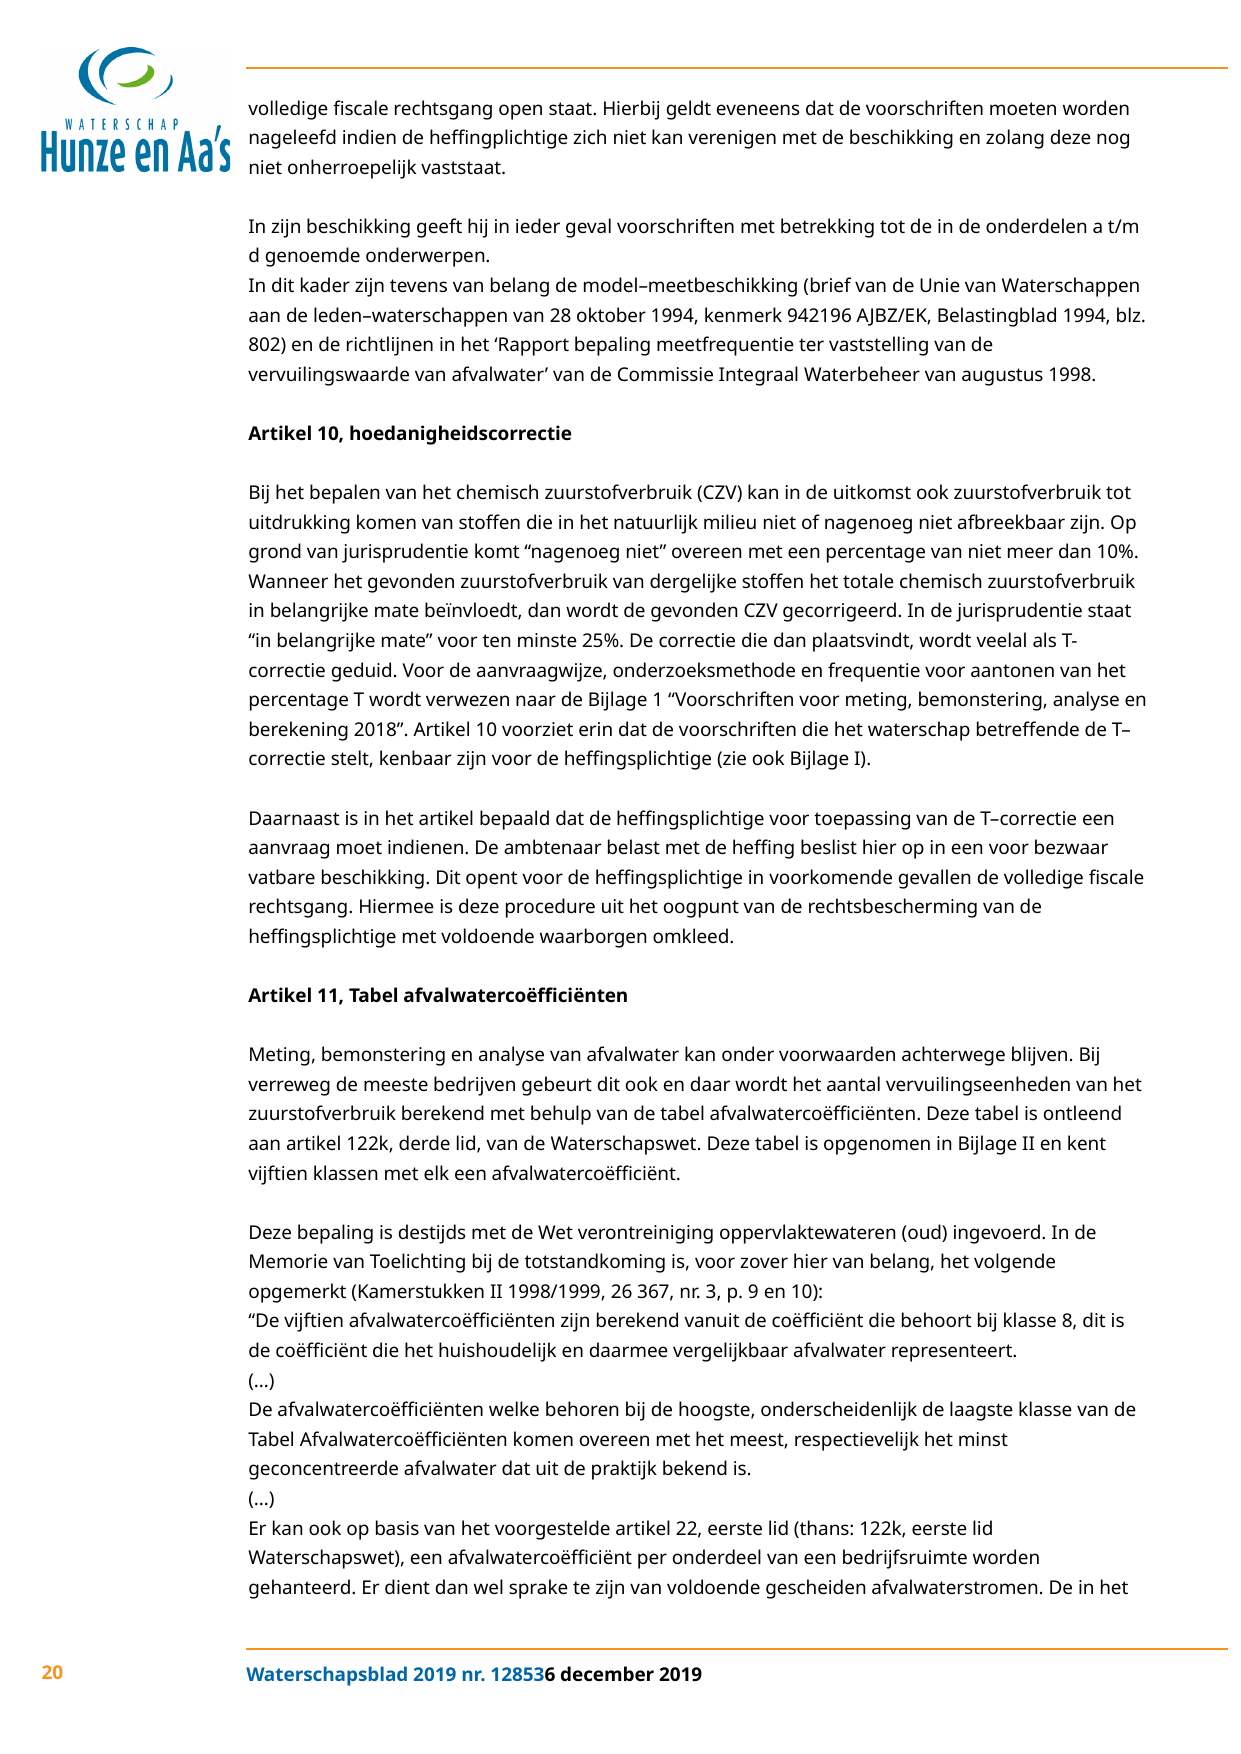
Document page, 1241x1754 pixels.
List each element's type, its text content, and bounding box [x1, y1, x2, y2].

text Deze bepaling is destijds met de Wet verontreiniging oppervlaktewateren (oud) ingevoerd. In de Memorie van Toelichting bij de totstandkoming is, voor zover hier van belang, het volgende opgemerkt (Kamerstukken II 1998/1999, 26 367, nr. 3, p. 9 en 10): [248, 1219, 1152, 1304]
picture [183, 163, 191, 172]
text Artikel 10, hoedanigheidscorrectie [248, 420, 1152, 446]
text Meting, bemonstering en analyse van afvalwater kan onder voorwaarden achterwege blijven. Bij verreweg de meeste bedrijven gebeurt dit ook en daar wordt het aantal vervuilingseenheden van het zuurstofverbruik berekend met behulp van de tabel afvalwatercoëfficiënten. Deze tabel is ontleend aan artikel 122k, derde lid, van de Waterschapswet. Deze tabel is opgenomen in Bijlage II en kent vijftien klassen met elk een afvalwatercoëfficiënt. [248, 1041, 1152, 1186]
text “De vijftien afvalwatercoëfficiënten zijn berekend vanuit de coëfficiënt die behoort bij klasse 8, dit is de coëfficiënt die het huishoudelijk en daarmee vergelijkbaar afvalwater representeert. [248, 1308, 1152, 1363]
text Artikel 11, Tabel afvalwatercoëfficiënten [248, 982, 1152, 1008]
text volledige fiscale rechtsgang open staat. Hierbij geldt eveneens dat de voorschriften moeten worden nageleefd indien de heffingplichtige zich niet kan verenigen met de beschikking en zolang deze nog niet onherroepelijk vaststaat. [248, 95, 1152, 180]
picture [226, 145, 231, 156]
text In dit kader zijn tevens van belang de model–meetbeschikking (brief van de Unie van Waterschappen aan de leden–waterschappen van 28 oktober 1994, kenmerk 942196 AJBZ/EK, Belastingblad 1994, blz. 802) en de richtlijnen in het ‘Rapport bepaling meetfrequentie ter vaststelling van de vervuilingswaarde van afvalwater’ van de Commissie Integraal Waterbeheer van augustus 1998. [248, 272, 1152, 387]
text In zijn beschikking geeft hij in ieder geval voorschriften met betrekking tot de in de onderdelen a t/m d genoemde onderwerpen. [248, 213, 1152, 268]
text Bij het bepalen van het chemisch zuurstofverbruik (CZV) kan in de uitkomst ook zuurstofverbruik tot uitdrukking komen van stoffen die in het natuurlijk milieu niet of nagenoeg niet afbreekbaar zijn. Op grond van jurisprudentie komt “nagenoeg niet” overeen met een percentage van niet meer dan 10%. Wanneer het gevonden zuurstofverbruik van dergelijke stoffen het totale chemisch zuurstofverbruik in belangrijke mate beïnvloedt, dan wordt de gevonden CZV gecorrigeerd. In de jurisprudentie staat “in belangrijke mate” voor ten minste 25%. De correctie die dan plaatsvindt, wordt veelal als T-correctie geduid. Voor de aanvraagwijze, onderzoeksmethode en frequentie voor aantonen van het percentage T wordt verwezen naar de Bijlage 1 “Voorschriften voor meting, bemonstering, analyse en berekening 2018”. Artikel 10 voorziet erin dat de voorschriften die het waterschap betreffende de T–correctie stelt, kenbaar zijn voor de heffingsplichtige (zie ook Bijlage I). [248, 479, 1152, 771]
picture [41, 47, 231, 172]
picture [47, 154, 51, 172]
text Er kan ook op basis van het voorgestelde artikel 22, eerste lid (thans: 122k, eerste lid Waterschapswet), een afvalwatercoëfficiënt per onderdeel van een bedrijfsruimte worden gehanteerd. Er dient dan wel sprake te zijn van voldoende gescheiden afvalwaterstromen. De in het [248, 1515, 1152, 1600]
text (…) [248, 1485, 1152, 1511]
text Daarnaast is in het artikel bepaald dat de heffingsplichtige voor toepassing van de T–correctie een aanvraag moet indienen. De ambtenaar belast met de heffing beslist hier op in een voor bezwaar vatbare beschikking. Dit opent voor de heffingsplichtige in voorkomende gevallen de volledige fiscale rechtsgang. Hiermee is deze procedure uit het oogpunt van de rechtsbescherming van de heffingsplichtige met voldoende waarborgen omkleed. [248, 805, 1152, 949]
text De afvalwatercoëfficiënten welke behoren bij de hoogste, onderscheidenlijk de laagste klasse van de Tabel Afvalwatercoëfficiënten komen overeen met het meest, respectievelijk het minst geconcentreerde afvalwater dat uit de praktijk bekend is. [248, 1396, 1152, 1481]
text (…) [248, 1367, 1152, 1393]
